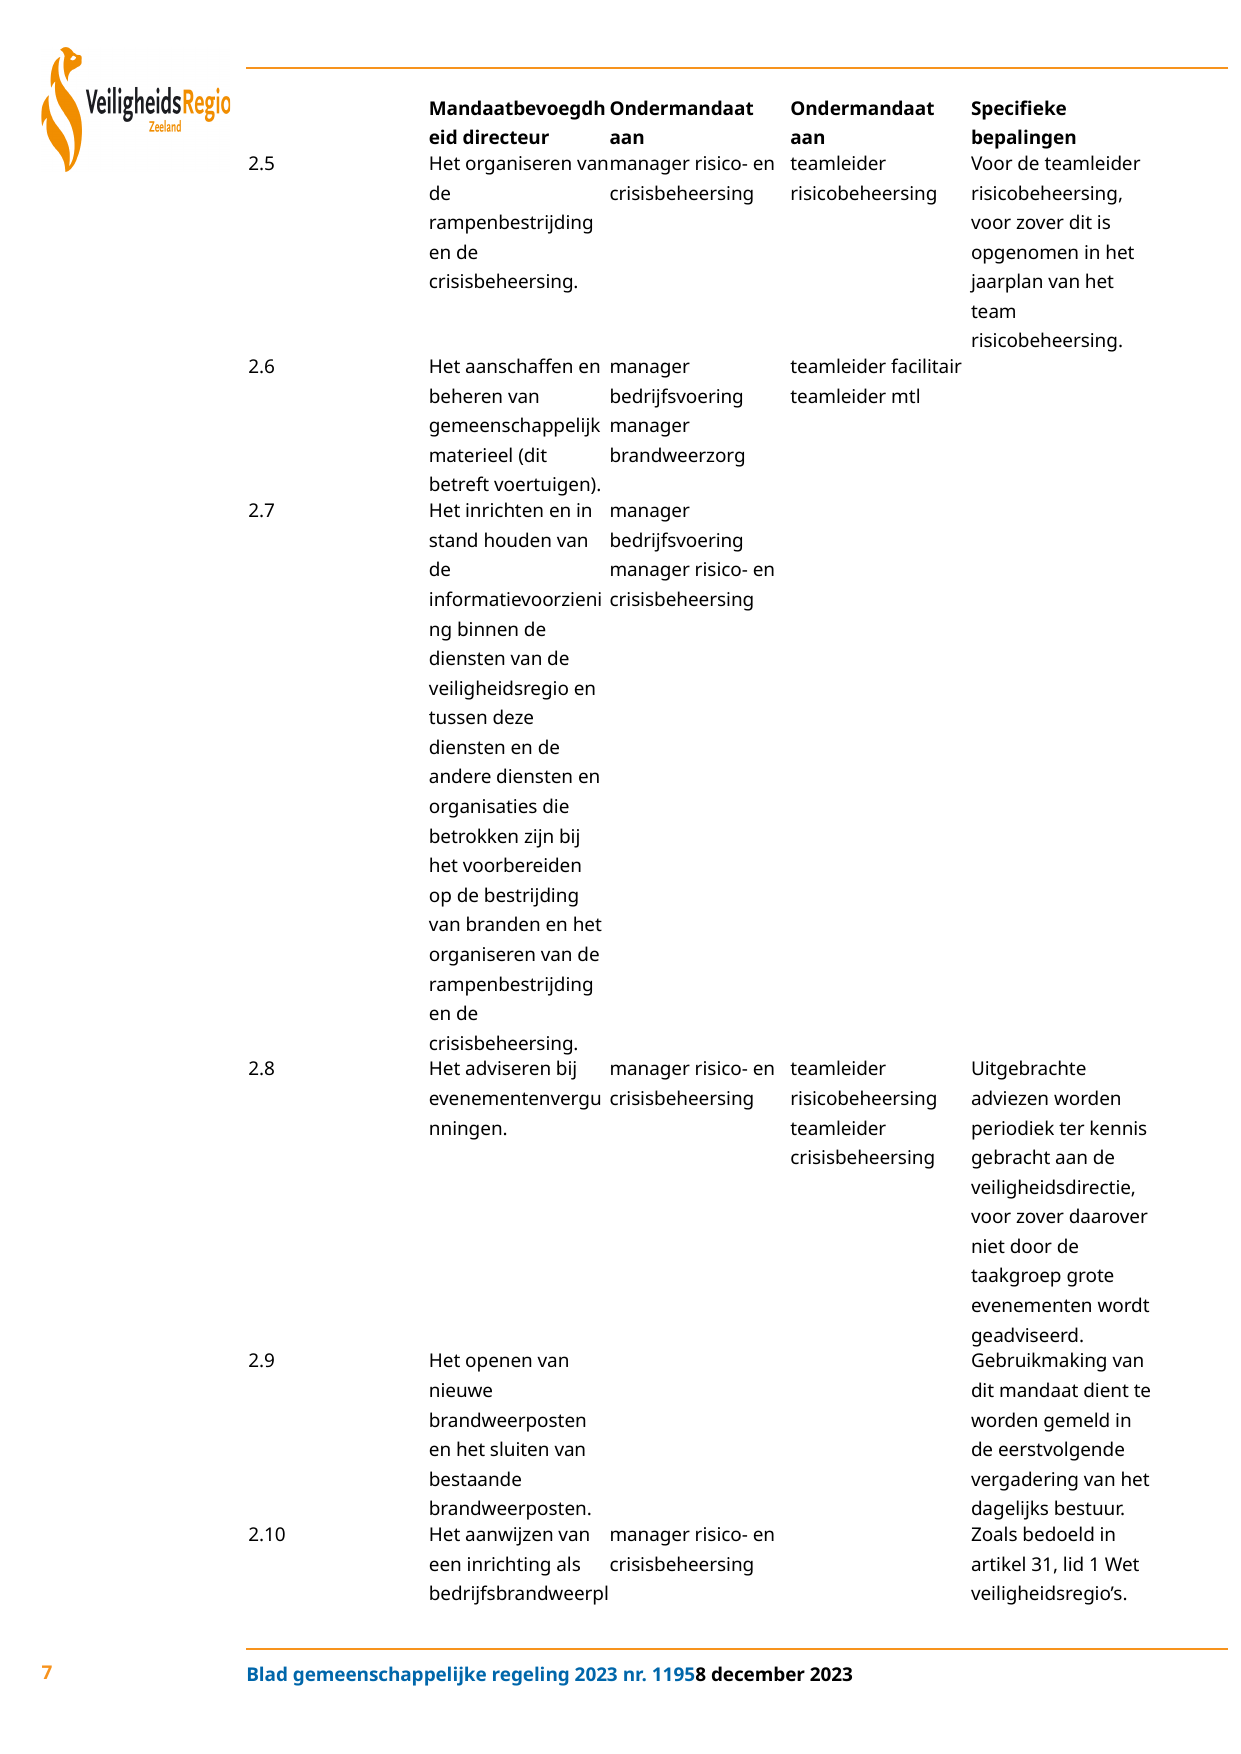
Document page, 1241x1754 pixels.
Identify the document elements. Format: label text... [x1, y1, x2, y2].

table_cell Het adviseren bij evenementenvergunningen. [429, 1056, 609, 1348]
table_cell [790, 498, 971, 1056]
picture [41, 47, 231, 172]
table_cell manager risico- en crisisbeheersing [609, 150, 790, 353]
table_cell manager bedrijfsvoering manager brandweerzorg [609, 353, 790, 497]
table_cell Zoals bedoeld in artikel 31, lid 1 Wet veiligheidsregio’s. [971, 1521, 1152, 1606]
table_cell 2.9 [248, 1348, 429, 1521]
table_header [248, 95, 429, 150]
table_cell [609, 1348, 790, 1521]
table_cell 2.7 [248, 498, 429, 1056]
table_cell [790, 1348, 971, 1521]
table_cell 2.10 [248, 1521, 429, 1606]
table_header Ondermandaat aan [790, 95, 971, 150]
table_cell teamleider risicobeheersing teamleider crisisbeheersing [790, 1056, 971, 1348]
table_cell 2.8 [248, 1056, 429, 1348]
table_cell Voor de teamleider risicobeheersing, voor zover dit is opgenomen in het jaarplan van het team risicobeheersing. [971, 150, 1152, 353]
table_cell manager bedrijfsvoering manager risico- en crisisbeheersing [609, 498, 790, 1056]
table_cell teamleider risicobeheersing [790, 150, 971, 353]
table_cell 2.5 [248, 150, 429, 353]
table_cell Het aanwijzen van een inrichting als bedrijfsbrandweerpl [429, 1521, 609, 1606]
table_header Ondermandaat aan [609, 95, 790, 150]
table_cell teamleider facilitair teamleider mtl [790, 353, 971, 497]
table_cell Gebruikmaking van dit mandaat dient te worden gemeld in de eerstvolgende vergadering van het dagelijks bestuur. [971, 1348, 1152, 1521]
table_cell [971, 353, 1152, 497]
table_cell [790, 1521, 971, 1606]
table_header Specifieke bepalingen [971, 95, 1152, 150]
table_cell Het organiseren van de rampenbestrijding en de crisisbeheersing. [429, 150, 609, 353]
table_cell manager risico- en crisisbeheersing [609, 1521, 790, 1606]
table_cell 2.6 [248, 353, 429, 497]
table_cell Uitgebrachte adviezen worden periodiek ter kennis gebracht aan de veiligheidsdirectie, voor zover daarover niet door de taakgroep grote evenementen wordt geadviseerd. [971, 1056, 1152, 1348]
table_cell Het openen van nieuwe brandweerposten en het sluiten van bestaande brandweerposten. [429, 1348, 609, 1521]
table_cell Het inrichten en in stand houden van de informatievoorziening binnen de diensten van de veiligheidsregio en tussen deze diensten en de andere diensten en organisaties die betrokken zijn bij het voorbereiden op de bestrijding van branden en het organiseren van de rampenbestrijding en de crisisbeheersing. [429, 498, 609, 1056]
table_cell [971, 498, 1152, 1056]
table_cell manager risico- en crisisbeheersing [609, 1056, 790, 1348]
table_header Mandaatbevoegdheid directeur [429, 95, 609, 150]
table_cell Het aanschaffen en beheren van gemeenschappelijk materieel (dit betreft voertuigen). [429, 353, 609, 497]
